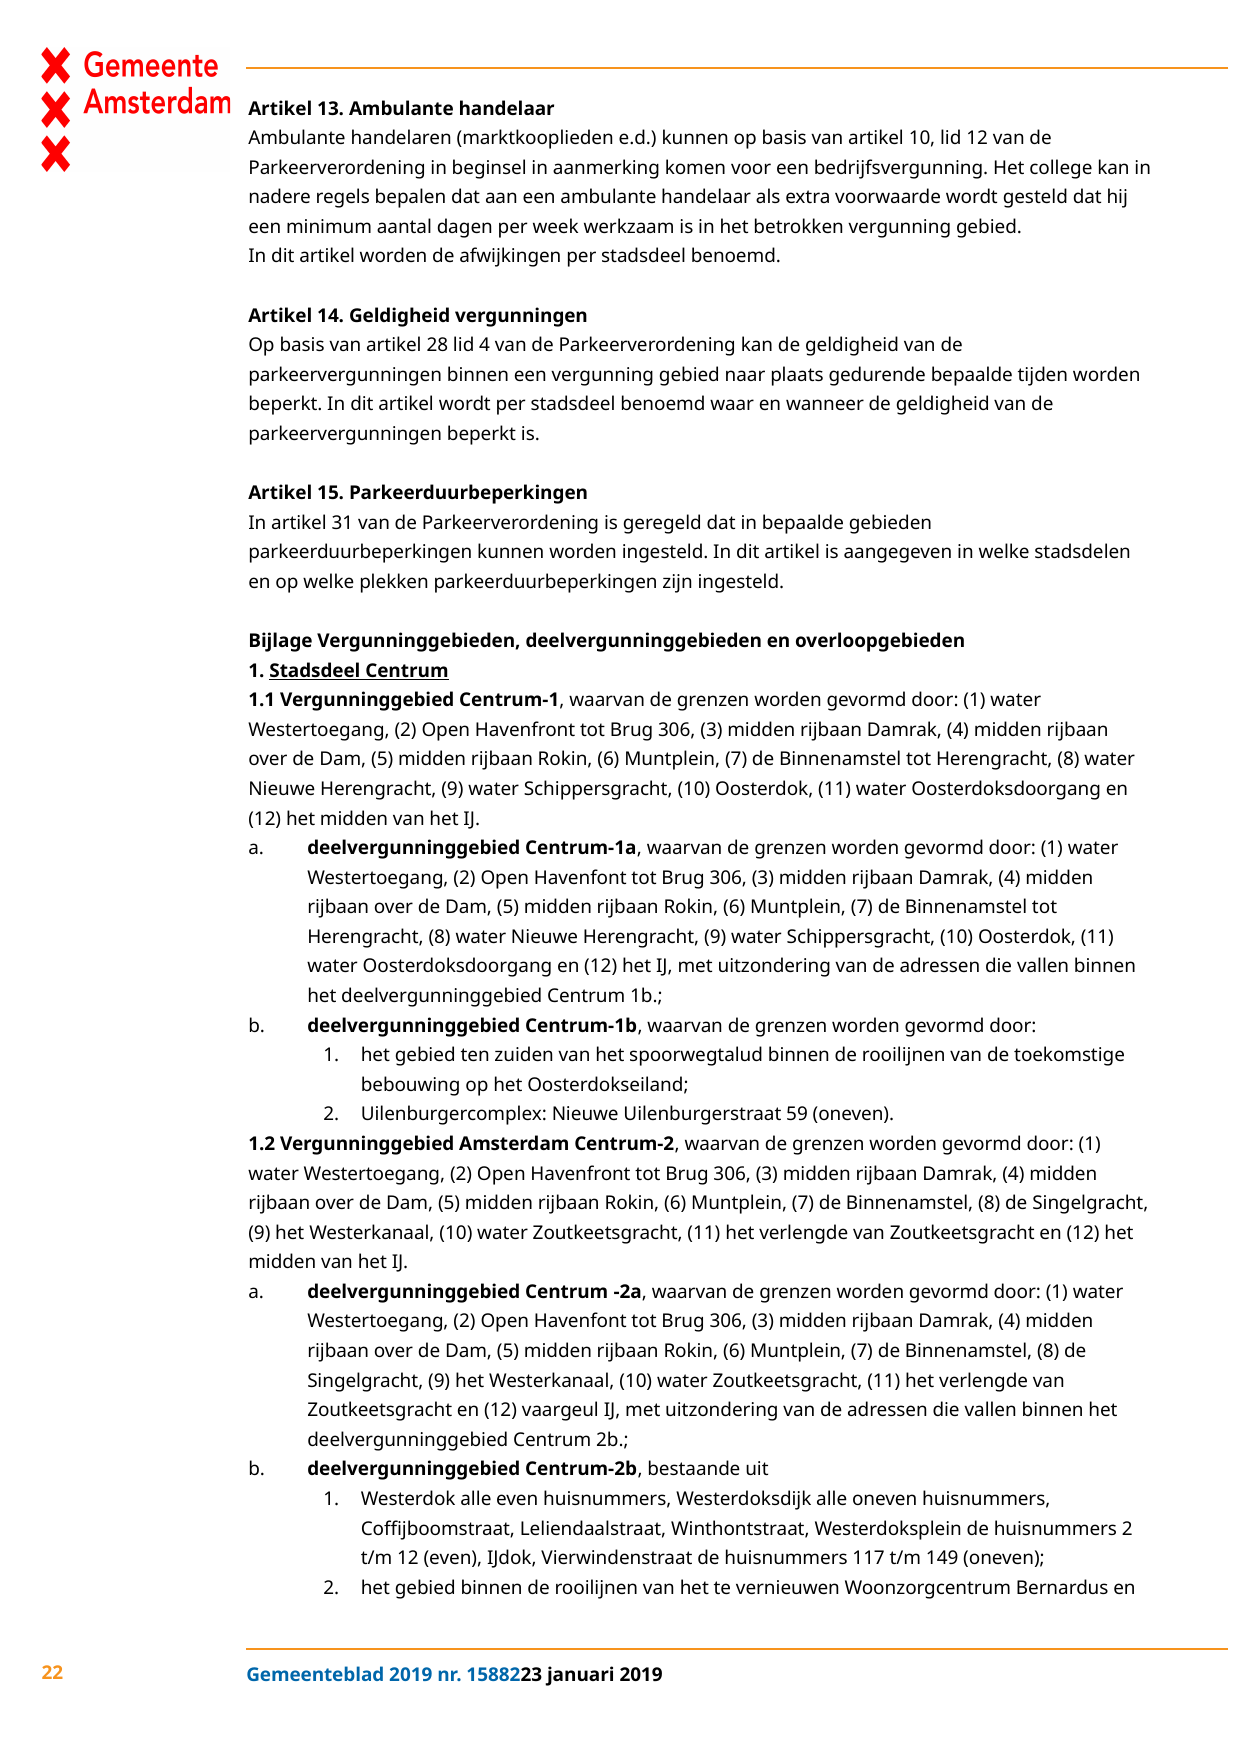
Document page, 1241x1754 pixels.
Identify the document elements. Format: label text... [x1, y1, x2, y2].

text 1. Stadsdeel Centrum [248, 657, 1152, 683]
picture [41, 47, 231, 172]
list het gebied ten zuiden van het spoorwegtalud binnen de rooilijnen van de toekomstige bebouwing op het Oosterdokseiland; [323, 1041, 1152, 1097]
text Ambulante handelaren (marktkooplieden e.d.) kunnen op basis van artikel 10, lid 12 van de Parkeerverordening in beginsel in aanmerking komen voor een bedrijfsvergunning. Het college kan in nadere regels bepalen dat aan een ambulante handelaar als extra voorwaarde wordt gesteld dat hij een minimum aantal dagen per week werkzaam is in het betrokken vergunning gebied. [248, 124, 1152, 239]
list deelvergunninggebied Centrum -2a, waarvan de grenzen worden gevormd door: (1) water Westertoegang, (2) Open Havenfont tot Brug 306, (3) midden rijbaan Damrak, (4) midden rijbaan over de Dam, (5) midden rijbaan Rokin, (6) Muntplein, (7) de Binnenamstel, (8) de Singelgracht, (9) het Westerkanaal, (10) water Zoutkeetsgracht, (11) het verlengde van Zoutkeetsgracht en (12) vaargeul IJ, met uitzondering van de adressen die vallen binnen het deelvergunninggebied Centrum 2b.; [248, 1278, 1152, 1452]
list het gebied binnen de rooilijnen van het te vernieuwen Woonzorgcentrum Bernardus en [323, 1574, 1152, 1600]
text Artikel 15. Parkeerduurbeperkingen [248, 479, 1152, 505]
text Bijlage Vergunninggebieden, deelvergunninggebieden en overloopgebieden [248, 627, 1152, 653]
text Artikel 14. Geldigheid vergunningen [248, 302, 1152, 328]
list deelvergunninggebied Centrum-1a, waarvan de grenzen worden gevormd door: (1) water Westertoegang, (2) Open Havenfont tot Brug 306, (3) midden rijbaan Damrak, (4) midden rijbaan over de Dam, (5) midden rijbaan Rokin, (6) Muntplein, (7) de Binnenamstel tot Herengracht, (8) water Nieuwe Herengracht, (9) water Schippersgracht, (10) Oosterdok, (11) water Oosterdoksdoorgang en (12) het IJ, met uitzondering van de adressen die vallen binnen het deelvergunninggebied Centrum 1b.; [248, 834, 1152, 1008]
text 1.2 Vergunninggebied Amsterdam Centrum-2, waarvan de grenzen worden gevormd door: (1) water Westertoegang, (2) Open Havenfront tot Brug 306, (3) midden rijbaan Damrak, (4) midden rijbaan over de Dam, (5) midden rijbaan Rokin, (6) Muntplein, (7) de Binnenamstel, (8) de Singelgracht, (9) het Westerkanaal, (10) water Zoutkeetsgracht, (11) het verlengde van Zoutkeetsgracht en (12) het midden van het IJ. [248, 1130, 1152, 1274]
list Uilenburgercomplex: Nieuwe Uilenburgerstraat 59 (oneven). [323, 1101, 1152, 1126]
list deelvergunninggebied Centrum-2b, bestaande uit [248, 1456, 1152, 1481]
list Westerdok alle even huisnummers, Westerdoksdijk alle oneven huisnummers, Coffijboomstraat, Leliendaalstraat, Winthontstraat, Westerdoksplein de huisnummers 2 t/m 12 (even), IJdok, Vierwindenstraat de huisnummers 117 t/m 149 (oneven); [323, 1485, 1152, 1570]
text In artikel 31 van de Parkeerverordening is geregeld dat in bepaalde gebieden parkeerduurbeperkingen kunnen worden ingesteld. In dit artikel is aangegeven in welke stadsdelen en op welke plekken parkeerduurbeperkingen zijn ingesteld. [248, 509, 1152, 594]
text 1.1 Vergunninggebied Centrum-1, waarvan de grenzen worden gevormd door: (1) water Westertoegang, (2) Open Havenfront tot Brug 306, (3) midden rijbaan Damrak, (4) midden rijbaan over de Dam, (5) midden rijbaan Rokin, (6) Muntplein, (7) de Binnenamstel tot Herengracht, (8) water Nieuwe Herengracht, (9) water Schippersgracht, (10) Oosterdok, (11) water Oosterdoksdoorgang en (12) het midden van het IJ. [248, 686, 1152, 831]
text Op basis van artikel 28 lid 4 van de Parkeerverordening kan de geldigheid van de parkeervergunningen binnen een vergunning gebied naar plaats gedurende bepaalde tijden worden beperkt. In dit artikel wordt per stadsdeel benoemd waar en wanneer de geldigheid van de parkeervergunningen beperkt is. [248, 331, 1152, 446]
list deelvergunninggebied Centrum-1b, waarvan de grenzen worden gevormd door: [248, 1012, 1152, 1038]
text In dit artikel worden de afwijkingen per stadsdeel benoemd. [248, 243, 1152, 268]
text Artikel 13. Ambulante handelaar [248, 95, 1152, 121]
